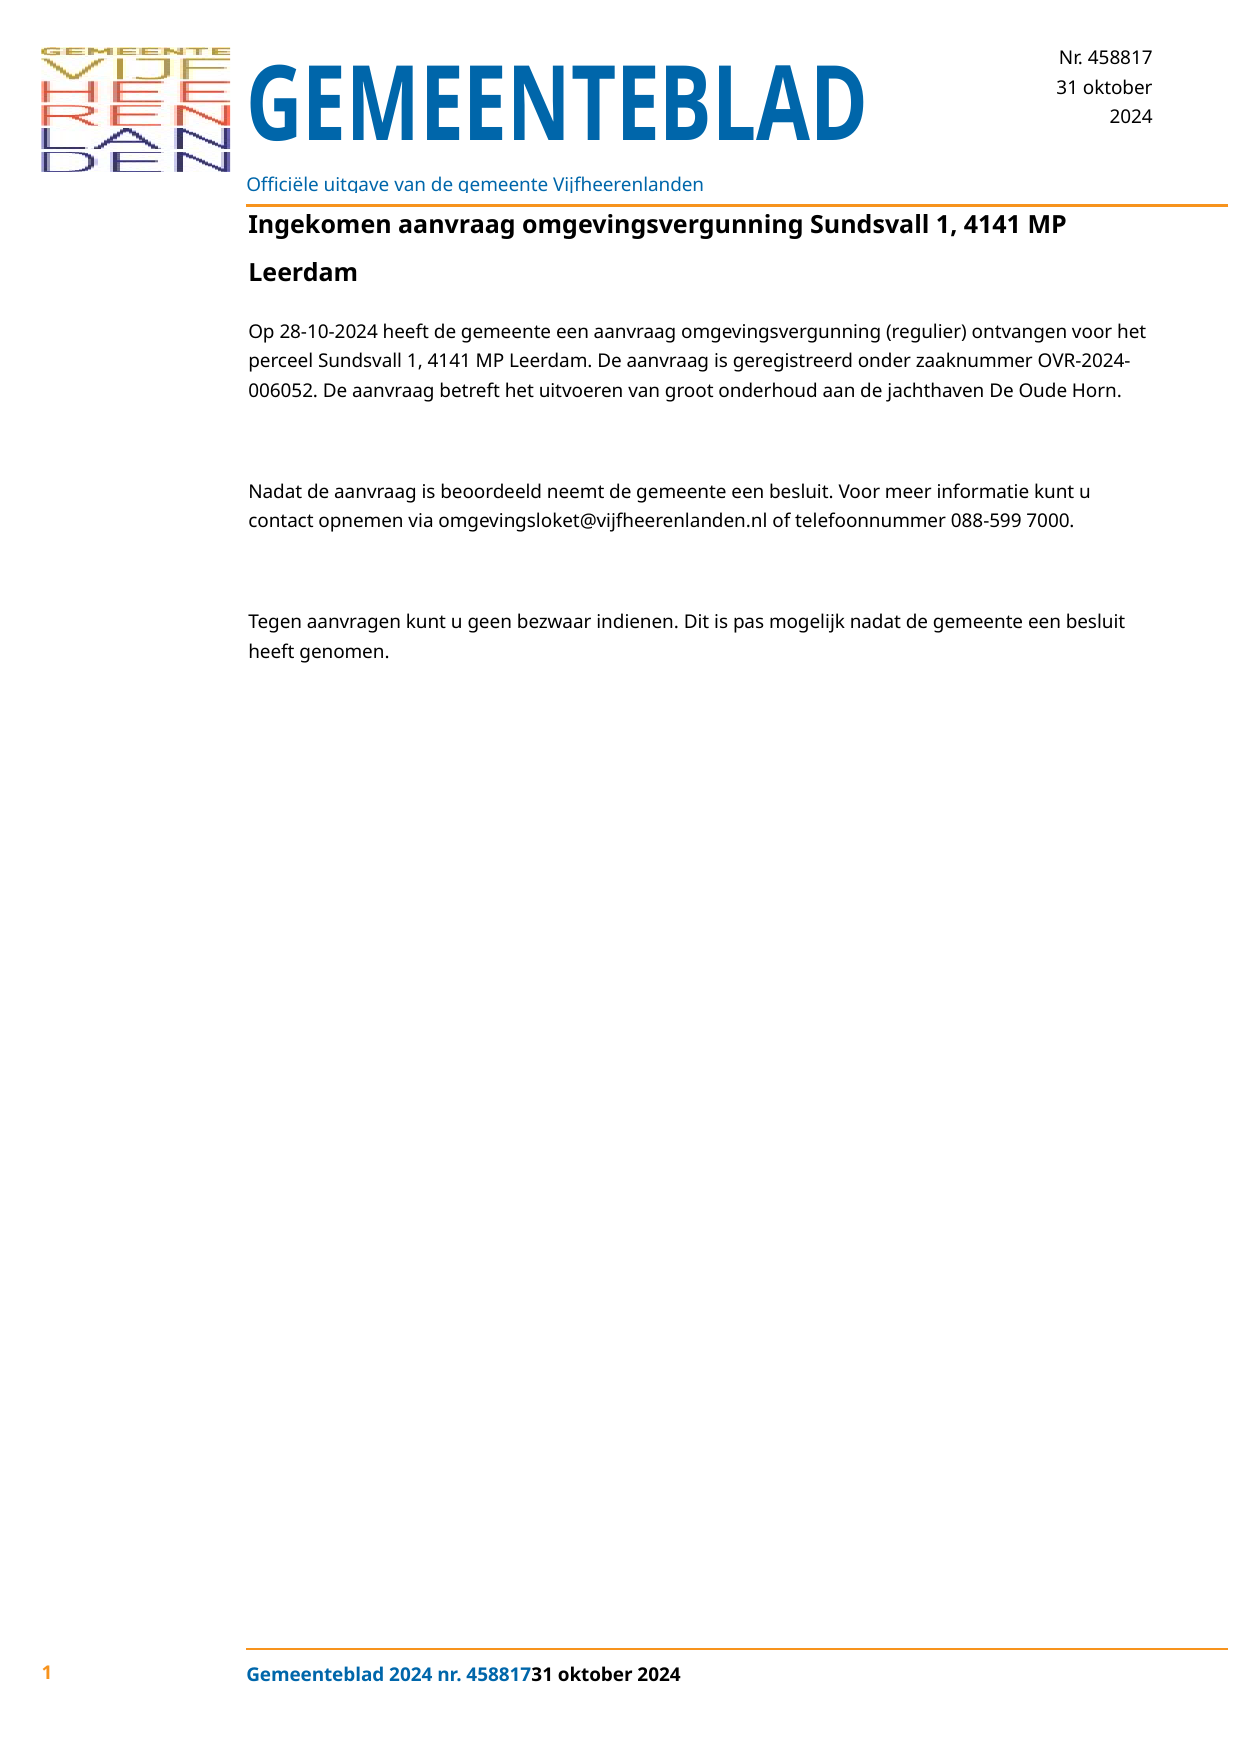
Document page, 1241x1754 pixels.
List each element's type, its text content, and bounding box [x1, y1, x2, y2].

text Ingekomen aanvraag omgevingsvergunning Sundsvall 1, 4141 MP Leerdam [248, 207, 1152, 288]
text Op 28-10-2024 heeft de gemeente een aanvraag omgevingsvergunning (regulier) ontvangen voor het perceel Sundsvall 1, 4141 MP Leerdam. De aanvraag is geregistreerd onder zaaknummer OVR-2024-006052. De aanvraag betreft het uitvoeren van groot onderhoud aan de jachthaven De Oude Horn. [248, 318, 1152, 403]
picture [41, 47, 231, 172]
text Nadat de aanvraag is beoordeeld neemt de gemeente een besluit. Voor meer informatie kunt u contact opnemen via omgevingsloket@vijfheerenlanden.nl of telefoonnummer 088-599 7000. [248, 478, 1152, 533]
text Tegen aanvragen kunt u geen bezwaar indienen. Dit is pas mogelijk nadat de gemeente een besluit heeft genomen. [248, 608, 1152, 664]
